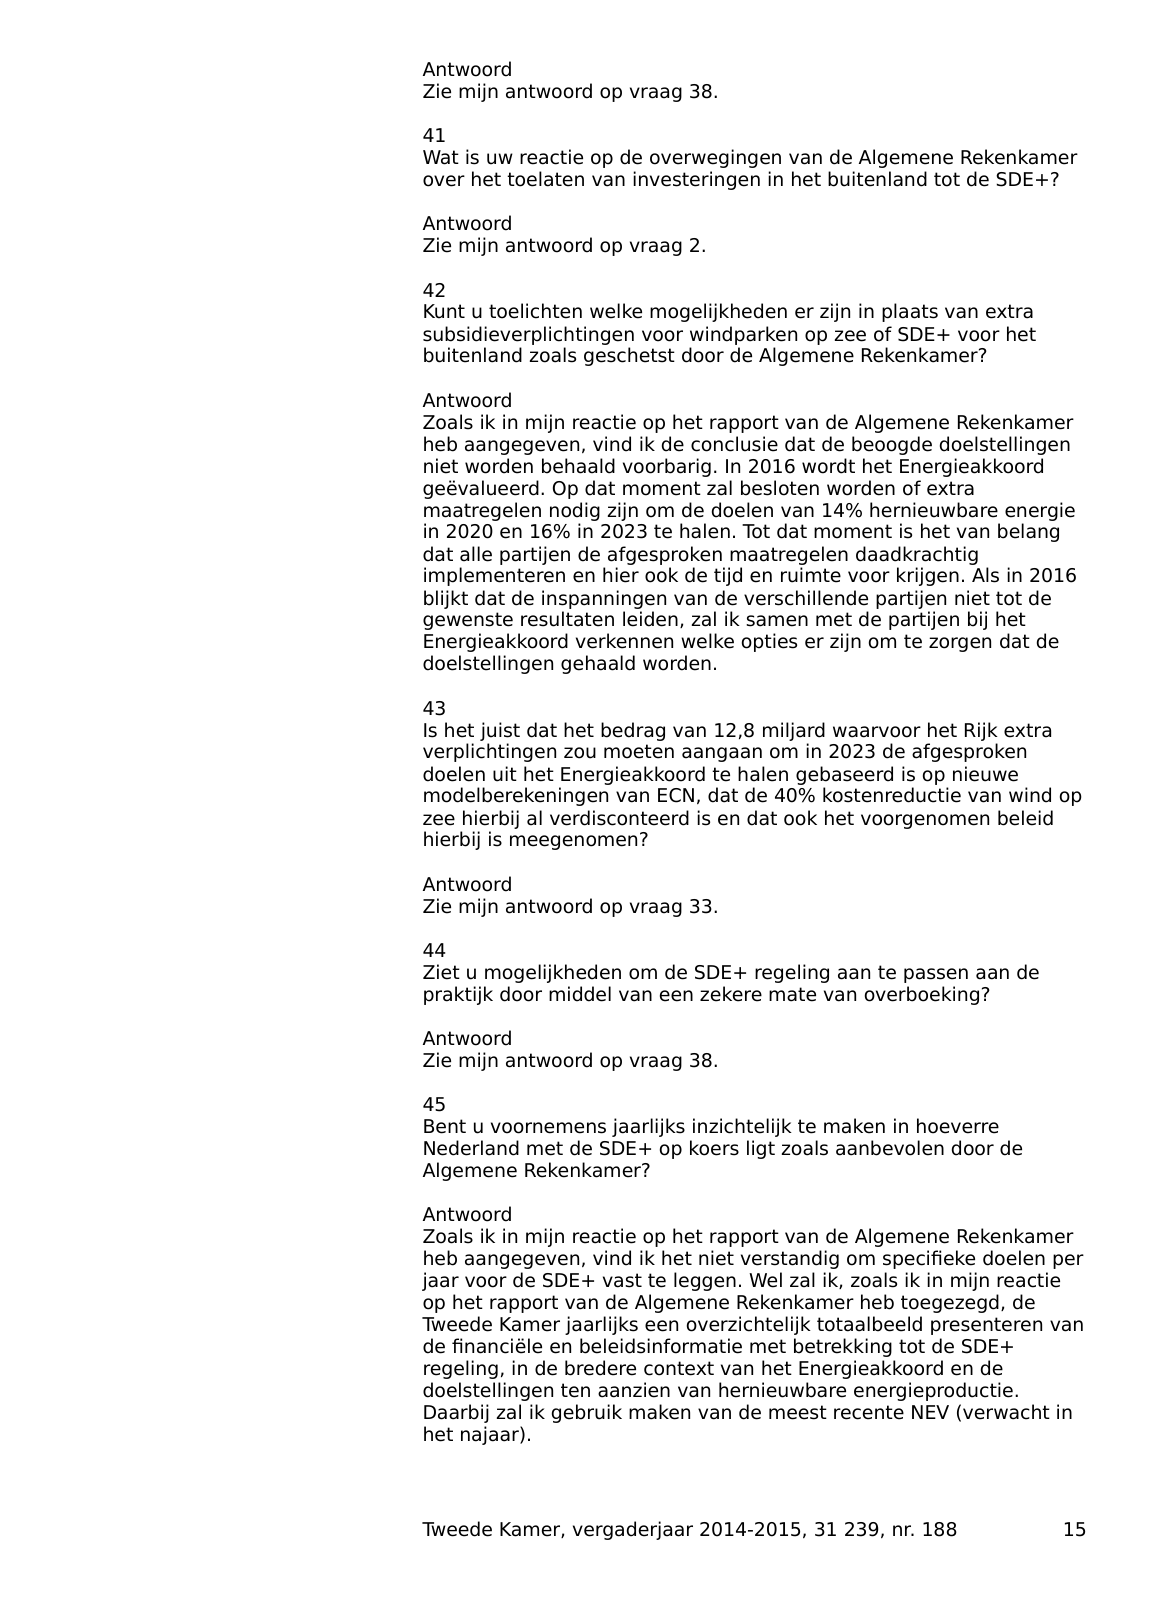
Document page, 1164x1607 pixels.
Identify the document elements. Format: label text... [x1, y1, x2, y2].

text Zoals ik in mijn reactie op het rapport van de Algemene Rekenkamer heb aangegeven, vind ik het niet verstandig om specifieke doelen per jaar voor de SDE+ vast te leggen. Wel zal ik, zoals ik in mijn reactie op het rapport van de Algemene Rekenkamer heb toegezegd, de Tweede Kamer jaarlijks een overzichtelijk totaalbeeld presenteren van de financiële en beleidsinformatie met betrekking tot de SDE+ regeling, in de bredere context van het Energieakkoord en de doelstellingen ten aanzien van hernieuwbare energieproductie. Daarbij zal ik gebruik maken van de meest recente NEV (verwacht in het najaar). [422, 1226, 1087, 1446]
text Zie mijn antwoord op vraag 38. [422, 81, 1087, 103]
text Zie mijn antwoord op vraag 2. [422, 235, 1087, 257]
text 41 [422, 125, 1087, 147]
text Zie mijn antwoord op vraag 33. [422, 896, 1087, 917]
text Bent u voornemens jaarlijks inzichtelijk te maken in hoeverre Nederland met de SDE+ op koers ligt zoals aanbevolen door de Algemene Rekenkamer? [422, 1116, 1087, 1182]
text Antwoord [422, 873, 1087, 896]
text 45 [422, 1094, 1087, 1116]
text Antwoord [422, 1204, 1087, 1226]
text Zoals ik in mijn reactie op het rapport van de Algemene Rekenkamer heb aangegeven, vind ik de conclusie dat de beoogde doelstellingen niet worden behaald voorbarig. In 2016 wordt het Energieakkoord geëvalueerd. Op dat moment zal besloten worden of extra maatregelen nodig zijn om de doelen van 14% hernieuwbare energie in 2020 en 16% in 2023 te halen. Tot dat moment is het van belang dat alle partijen de afgesproken maatregelen daadkrachtig implementeren en hier ook de tijd en ruimte voor krijgen. Als in 2016 blijkt dat de inspanningen van de verschillende partijen niet tot de gewenste resultaten leiden, zal ik samen met de partijen bij het Energieakkoord verkennen welke opties er zijn om te zorgen dat de doelstellingen gehaald worden. [422, 412, 1087, 675]
text Antwoord [422, 1028, 1087, 1050]
text 43 [422, 697, 1087, 719]
text Ziet u mogelijkheden om de SDE+ regeling aan te passen aan de praktijk door middel van een zekere mate van overboeking? [422, 962, 1087, 1006]
text 44 [422, 940, 1087, 962]
text Antwoord [422, 213, 1087, 235]
text Antwoord [422, 59, 1087, 81]
text Is het juist dat het bedrag van 12,8 miljard waarvoor het Rijk extra verplichtingen zou moeten aangaan om in 2023 de afgesproken doelen uit het Energieakkoord te halen gebaseerd is op nieuwe modelberekeningen van ECN, dat de 40% kostenreductie van wind op zee hierbij al verdisconteerd is en dat ook het voorgenomen beleid hierbij is meegenomen? [422, 719, 1087, 851]
text Zie mijn antwoord op vraag 38. [422, 1050, 1087, 1072]
text 42 [422, 279, 1087, 301]
text Antwoord [422, 389, 1087, 412]
text Kunt u toelichten welke mogelijkheden er zijn in plaats van extra subsidieverplichtingen voor windparken op zee of SDE+ voor het buitenland zoals geschetst door de Algemene Rekenkamer? [422, 301, 1087, 367]
text Wat is uw reactie op de overwegingen van de Algemene Rekenkamer over het toelaten van investeringen in het buitenland tot de SDE+? [422, 147, 1087, 191]
